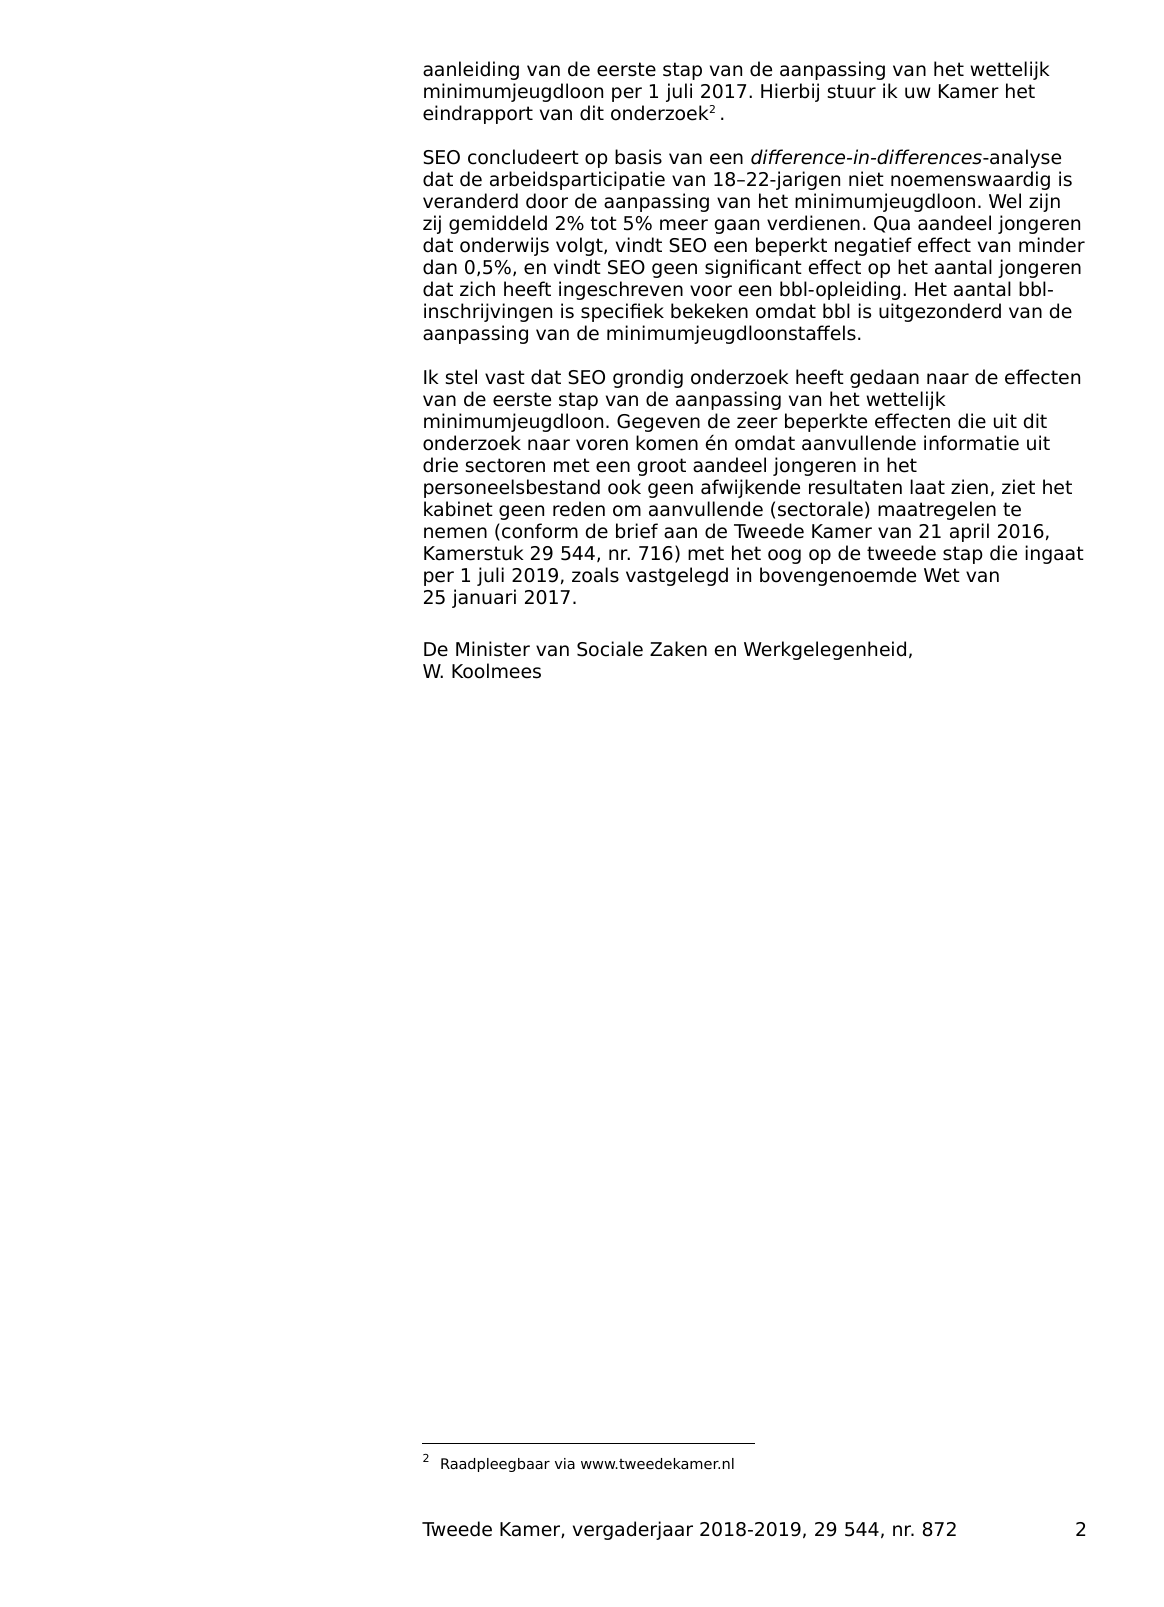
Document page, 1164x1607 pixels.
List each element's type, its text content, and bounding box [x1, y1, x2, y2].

text Raadpleegbaar via www.tweedekamer.nl [422, 1452, 1087, 1474]
text De Minister van Sociale Zaken en Werkgelegenheid, W. Koolmees [422, 639, 1087, 683]
text aanleiding van de eerste stap van de aanpassing van het wettelijk minimumjeugdloon per 1 juli 2017. Hierbij stuur ik uw Kamer het eindrapport van dit onderzoek. [422, 59, 1087, 125]
text Ik stel vast dat SEO grondig onderzoek heeft gedaan naar de effecten van de eerste stap van de aanpassing van het wettelijk minimumjeugdloon. Gegeven de zeer beperkte effecten die uit dit onderzoek naar voren komen én omdat aanvullende informatie uit drie sectoren met een groot aandeel jongeren in het personeelsbestand ook geen afwijkende resultaten laat zien, ziet het kabinet geen reden om aanvullende (sectorale) maatregelen te nemen (conform de brief aan de Tweede Kamer van 21 april 2016, Kamerstuk 29 544, nr. 716) met het oog op de tweede stap die ingaat per 1 juli 2019, zoals vastgelegd in bovengenoemde Wet van 25 januari 2017. [422, 367, 1087, 609]
text SEO concludeert op basis van een difference-in-differences-analyse dat de arbeidsparticipatie van 18–22-jarigen niet noemenswaardig is veranderd door de aanpassing van het minimumjeugdloon. Wel zijn zij gemiddeld 2% tot 5% meer gaan verdienen. Qua aandeel jongeren dat onderwijs volgt, vindt SEO een beperkt negatief effect van minder dan 0,5%, en vindt SEO geen significant effect op het aantal jongeren dat zich heeft ingeschreven voor een bbl-opleiding. Het aantal bbl-inschrijvingen is specifiek bekeken omdat bbl is uitgezonderd van de aanpassing van de minimumjeugdloonstaffels. [422, 147, 1087, 345]
